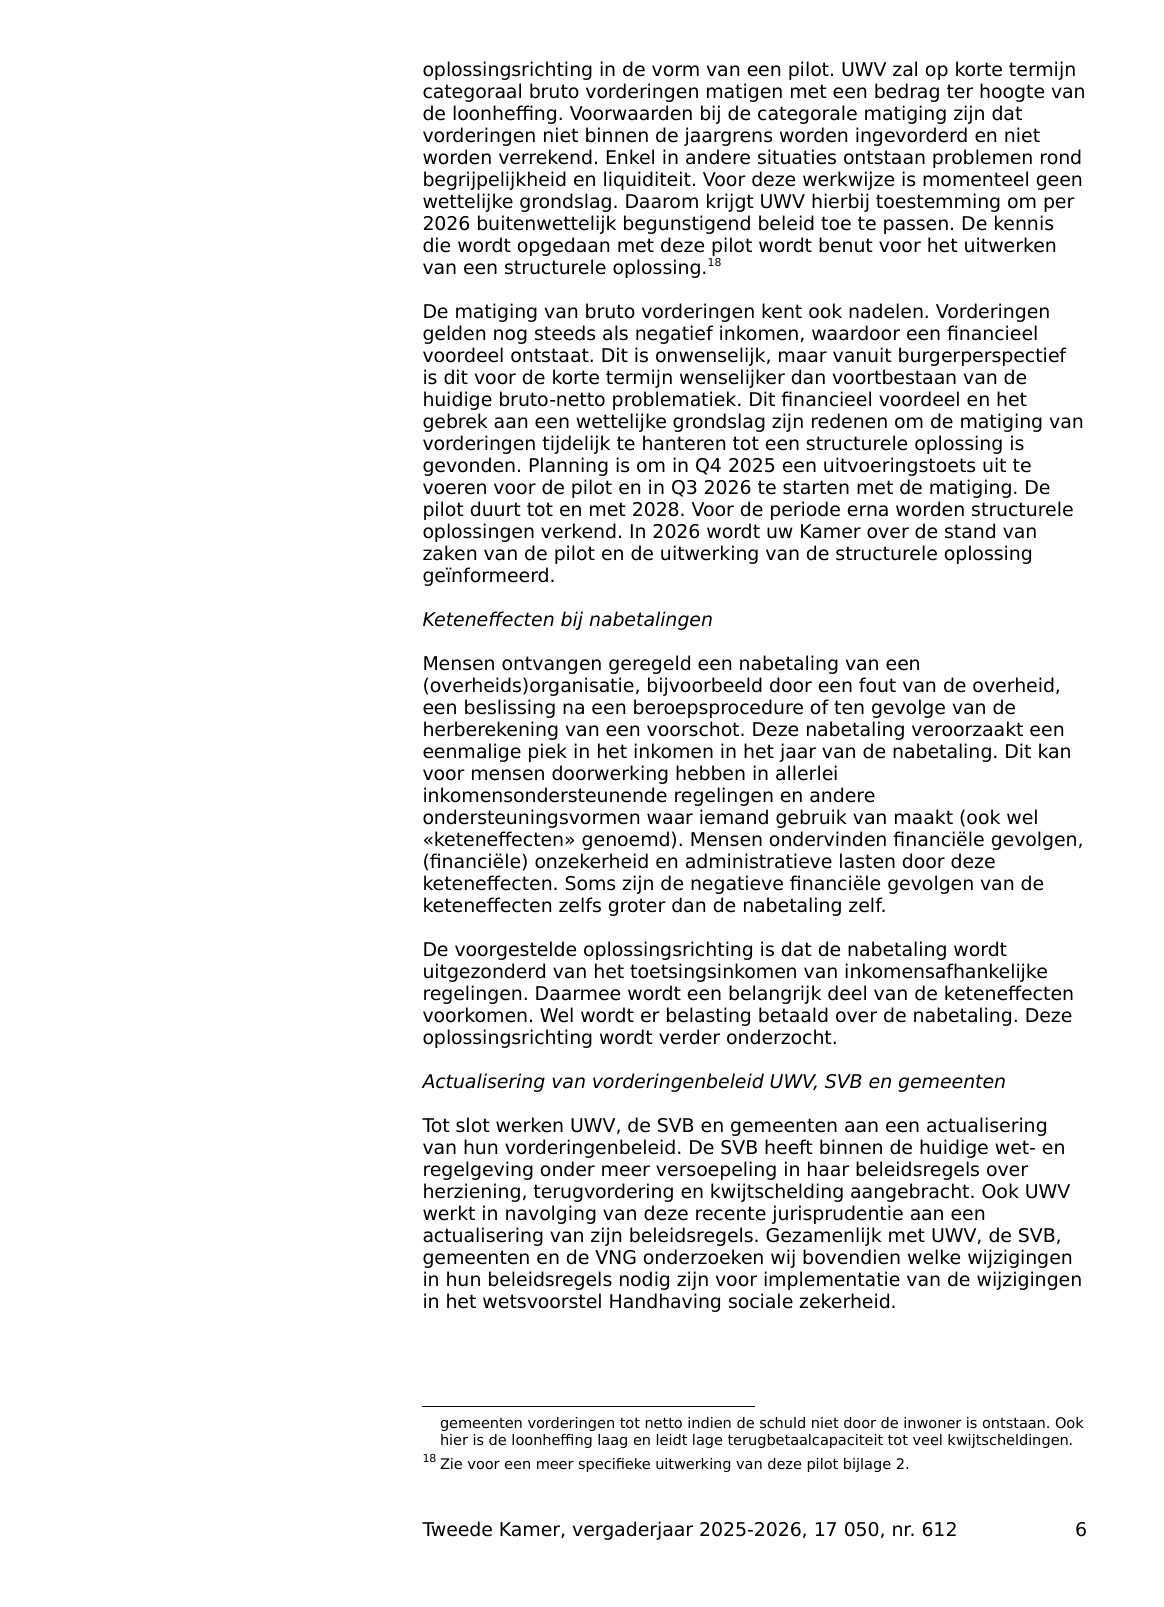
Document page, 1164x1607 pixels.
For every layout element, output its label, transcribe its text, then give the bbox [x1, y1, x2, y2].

text Zie voor een meer specifieke uitwerking van deze pilot bijlage 2. [422, 1452, 1087, 1474]
text De matiging van bruto vorderingen kent ook nadelen. Vorderingen gelden nog steeds als negatief inkomen, waardoor een financieel voordeel ontstaat. Dit is onwenselijk, maar vanuit burgerperspectief is dit voor de korte termijn wenselijker dan voortbestaan van de huidige bruto-netto problematiek. Dit financieel voordeel en het gebrek aan een wettelijke grondslag zijn redenen om de matiging van vorderingen tijdelijk te hanteren tot een structurele oplossing is gevonden. Planning is om in Q4 2025 een uitvoeringstoets uit te voeren voor de pilot en in Q3 2026 te starten met de matiging. De pilot duurt tot en met 2028. Voor de periode erna worden structurele oplossingen verkend. In 2026 wordt uw Kamer over de stand van zaken van de pilot en de uitwerking van de structurele oplossing geïnformeerd. [422, 301, 1087, 587]
text gemeenten vorderingen tot netto indien de schuld niet door de inwoner is ontstaan. Ook hier is de loonheffing laag en leidt lage terugbetaalcapaciteit tot veel kwijtscheldingen. [422, 1416, 1087, 1449]
text De voorgestelde oplossingsrichting is dat de nabetaling wordt uitgezonderd van het toetsingsinkomen van inkomensafhankelijke regelingen. Daarmee wordt een belangrijk deel van de keteneffecten voorkomen. Wel wordt er belasting betaald over de nabetaling. Deze oplossingsrichting wordt verder onderzocht. [422, 939, 1087, 1049]
text oplossingsrichting in de vorm van een pilot. UWV zal op korte termijn categoraal bruto vorderingen matigen met een bedrag ter hoogte van de loonheffing. Voorwaarden bij de categorale matiging zijn dat vorderingen niet binnen de jaargrens worden ingevorderd en niet worden verrekend. Enkel in andere situaties ontstaan problemen rond begrijpelijkheid en liquiditeit. Voor deze werkwijze is momenteel geen wettelijke grondslag. Daarom krijgt UWV hierbij toestemming om per 2026 buitenwettelijk begunstigend beleid toe te passen. De kennis die wordt opgedaan met deze pilot wordt benut voor het uitwerken van een structurele oplossing. [422, 59, 1087, 279]
subtitle Actualisering van vorderingenbeleid UWV, SVB en gemeenten [422, 1071, 1087, 1093]
subtitle Keteneffecten bij nabetalingen [422, 609, 1087, 631]
text Tot slot werken UWV, de SVB en gemeenten aan een actualisering van hun vorderingenbeleid. De SVB heeft binnen de huidige wet- en regelgeving onder meer versoepeling in haar beleidsregels over herziening, terugvordering en kwijtschelding aangebracht. Ook UWV werkt in navolging van deze recente jurisprudentie aan een actualisering van zijn beleidsregels. Gezamenlijk met UWV, de SVB, gemeenten en de VNG onderzoeken wij bovendien welke wijzigingen in hun beleidsregels nodig zijn voor implementatie van de wijzigingen in het wetsvoorstel Handhaving sociale zekerheid. [422, 1115, 1087, 1313]
text Mensen ontvangen geregeld een nabetaling van een (overheids)organisatie, bijvoorbeeld door een fout van de overheid, een beslissing na een beroepsprocedure of ten gevolge van de herberekening van een voorschot. Deze nabetaling veroorzaakt een eenmalige piek in het inkomen in het jaar van de nabetaling. Dit kan voor mensen doorwerking hebben in allerlei inkomensondersteunende regelingen en andere ondersteuningsvormen waar iemand gebruik van maakt (ook wel «keteneffecten» genoemd). Mensen ondervinden financiële gevolgen, (financiële) onzekerheid en administratieve lasten door deze keteneffecten. Soms zijn de negatieve financiële gevolgen van de keteneffecten zelfs groter dan de nabetaling zelf. [422, 653, 1087, 917]
